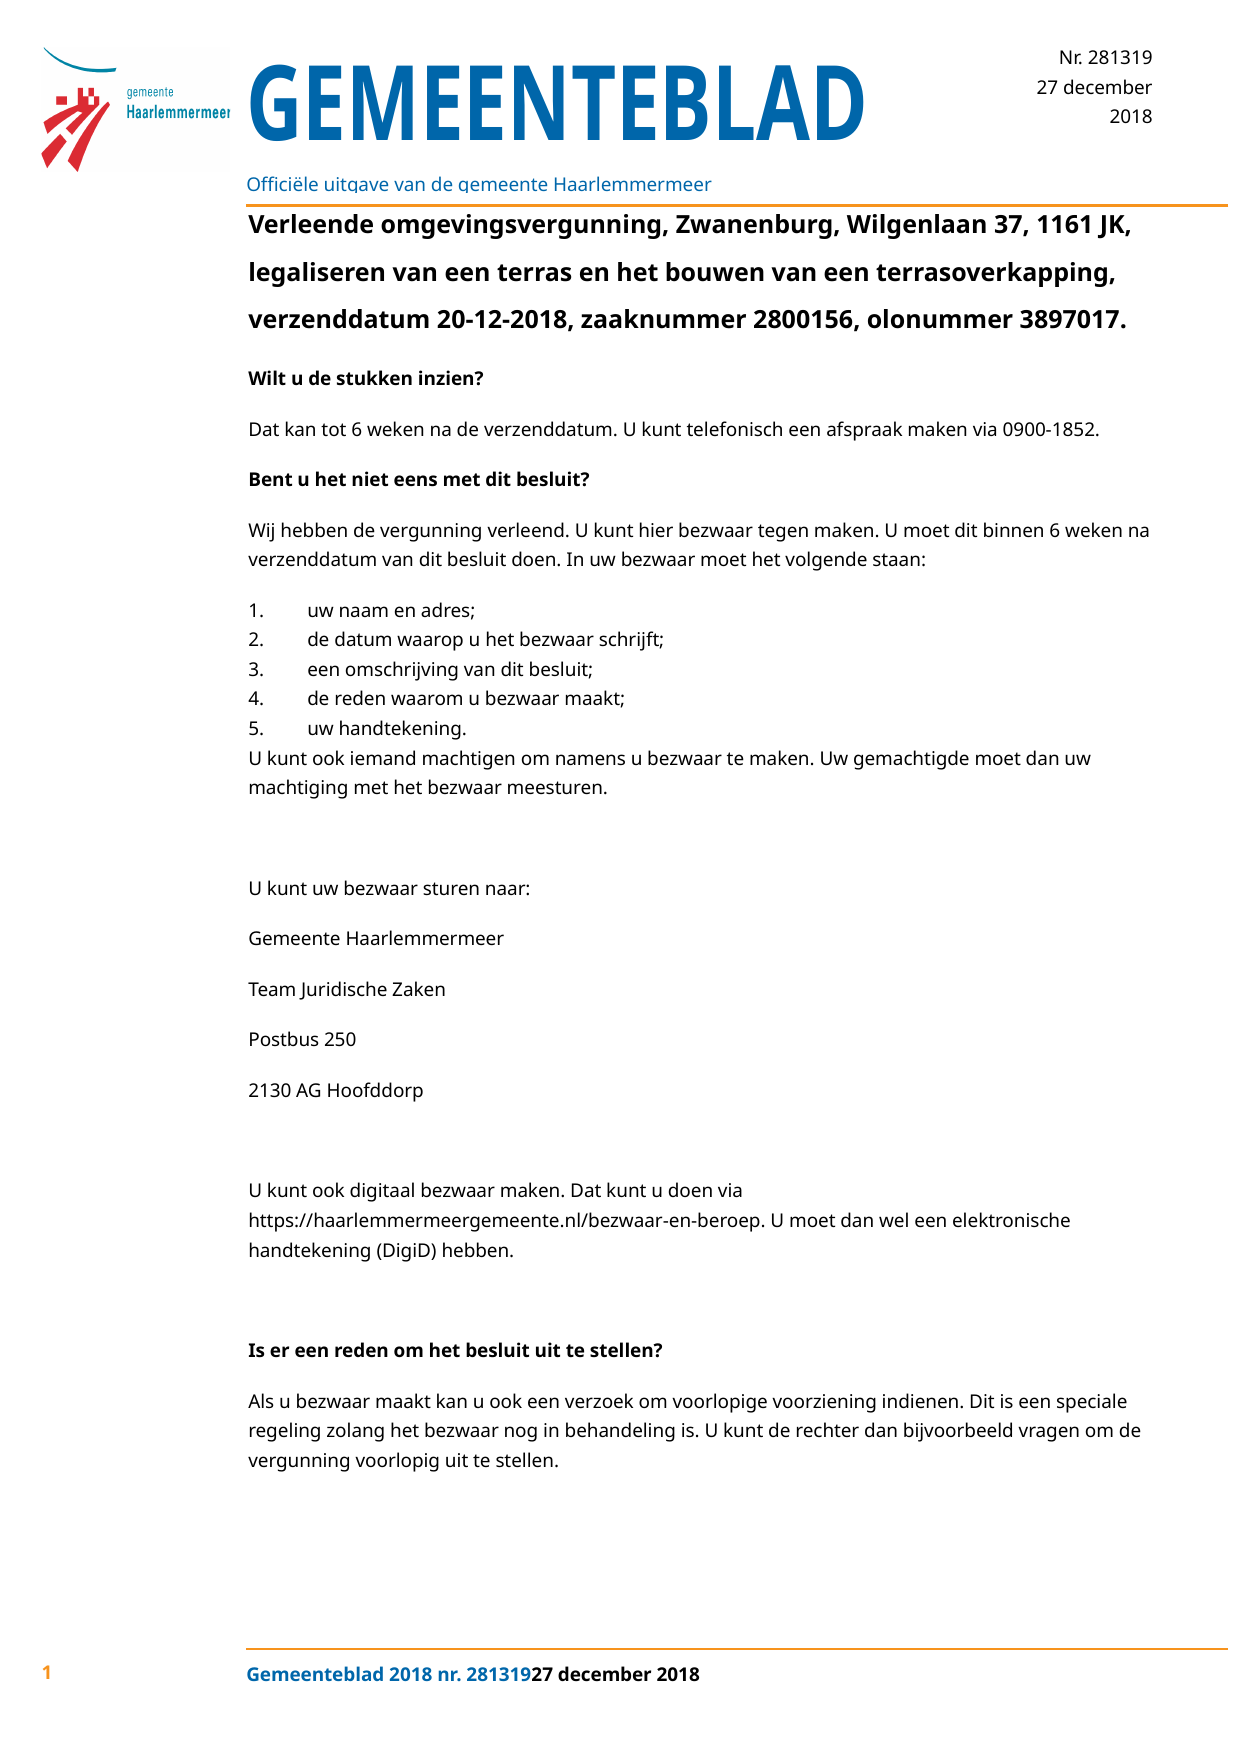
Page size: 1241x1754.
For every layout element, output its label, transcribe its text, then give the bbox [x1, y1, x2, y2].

text Wij hebben de vergunning verleend. U kunt hier bezwaar tegen maken. U moet dit binnen 6 weken na verzenddatum van dit besluit doen. In uw bezwaar moet het volgende staan: [248, 517, 1152, 572]
list een omschrijving van dit besluit; [248, 656, 1152, 682]
text Is er een reden om het besluit uit te stellen? [248, 1338, 1152, 1363]
text Verleende omgevingsvergunning, Zwanenburg, Wilgenlaan 37, 1161 JK, legaliseren van een terras en het bouwen van een terrasoverkapping, verzenddatum 20-12-2018, zaaknummer 2800156, olonummer 3897017. [248, 207, 1152, 336]
text Dat kan tot 6 weken na de verzenddatum. U kunt telefonisch een afspraak maken via 0900-1852. [248, 416, 1152, 442]
text Bent u het niet eens met dit besluit? [248, 466, 1152, 492]
list uw naam en adres; [248, 597, 1152, 622]
list de datum waarop u het bezwaar schrijft; [248, 626, 1152, 652]
text U kunt ook digitaal bezwaar maken. Dat kunt u doen via https://haarlemmermeergemeente.nl/bezwaar-en-beroep. U moet dan wel een elektronische handtekening (DigiD) hebben. [248, 1178, 1152, 1262]
text Als u bezwaar maakt kan u ook een verzoek om voorlopige voorziening indienen. Dit is een speciale regeling zolang het bezwaar nog in behandeling is. U kunt de rechter dan bijvoorbeeld vragen om de vergunning voorlopig uit te stellen. [248, 1388, 1152, 1473]
text Wilt u de stukken inzien? [248, 366, 1152, 391]
text Postbus 250 [248, 1026, 1152, 1052]
list uw handtekening. [248, 715, 1152, 741]
text Gemeente Haarlemmermeer [248, 926, 1152, 951]
text U kunt ook iemand machtigen om namens u bezwaar te maken. Uw gemachtigde moet dan uw machtiging met het bezwaar meesturen. [248, 745, 1152, 800]
text 2130 AG Hoofddorp [248, 1077, 1152, 1102]
text Team Juridische Zaken [248, 976, 1152, 1002]
list de reden waarom u bezwaar maakt; [248, 686, 1152, 711]
picture [41, 47, 231, 172]
text U kunt uw bezwaar sturen naar: [248, 875, 1152, 901]
